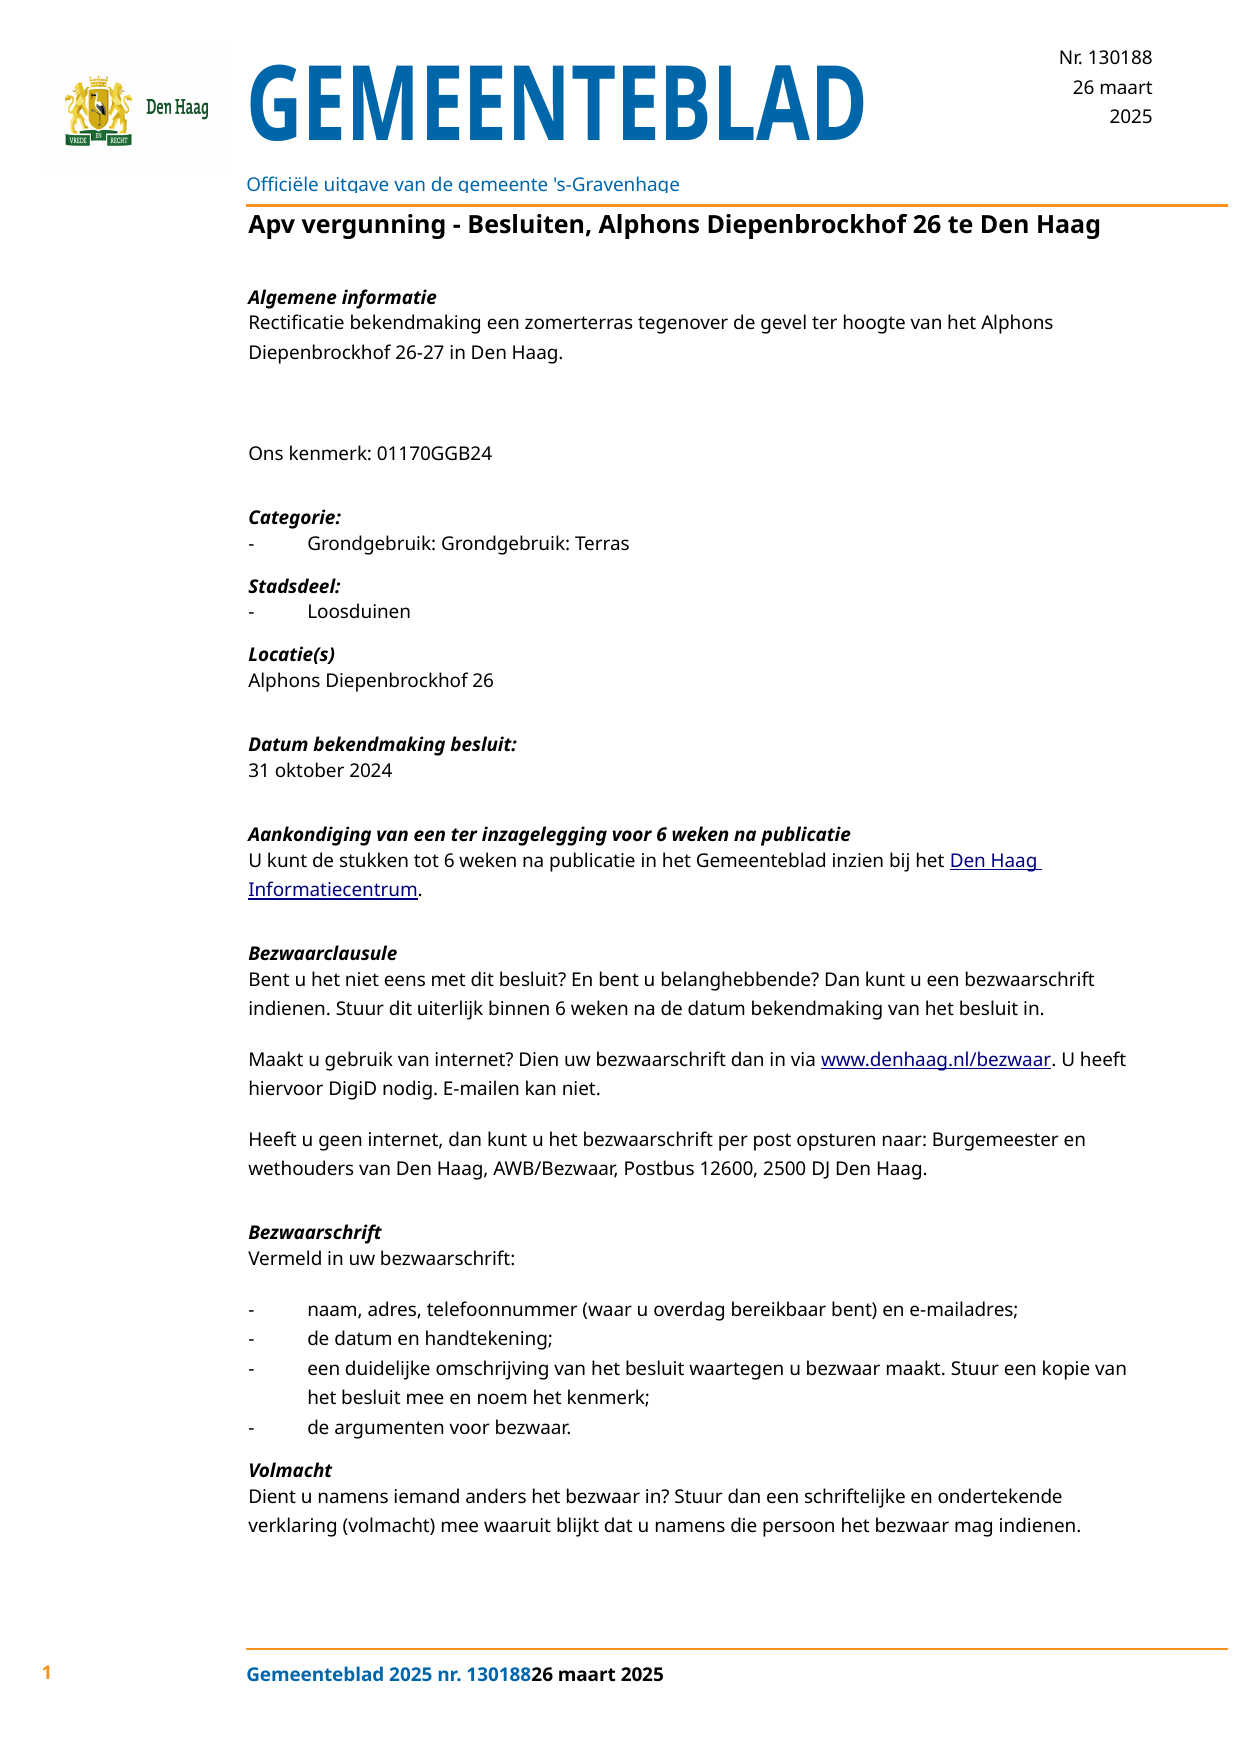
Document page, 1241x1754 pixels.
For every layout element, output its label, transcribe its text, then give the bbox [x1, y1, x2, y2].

list de datum en handtekening; [248, 1325, 1152, 1351]
list Grondgebruik: Grondgebruik: Terras [248, 530, 1152, 555]
text Dient u namens iemand anders het bezwaar in? Stuur dan een schriftelijke en ondertekende verklaring (volmacht) mee waaruit blijkt dat u namens die persoon het bezwaar mag indienen. [248, 1483, 1152, 1538]
list Loosduinen [248, 598, 1152, 624]
text Bezwaarschrift [248, 1219, 1152, 1245]
text Rectificatie bekendmaking een zomerterras tegenover de gevel ter hoogte van het Alphons Diepenbrockhof 26-27 in Den Haag. [248, 309, 1152, 365]
text Heeft u geen internet, dan kunt u het bezwaarschrift per post opsturen naar: Burgemeester en wethouders van Den Haag, AWB/Bezwaar, Postbus 12600, 2500 DJ Den Haag. [248, 1126, 1152, 1181]
text Locatie(s) [248, 642, 1152, 667]
text Algemene informatie [248, 284, 1152, 309]
text Bezwaarclausule [248, 940, 1152, 966]
text Aankondiging van een ter inzagelegging voor 6 weken na publicatie [248, 821, 1152, 847]
text U kunt de stukken tot 6 weken na publicatie in het Gemeenteblad inzien bij het Den Haag Informatiecentrum. [248, 847, 1152, 902]
text Bent u het niet eens met dit besluit? En bent u belanghebbende? Dan kunt u een bezwaarschrift indienen. Stuur dit uiterlijk binnen 6 weken na de datum bekendmaking van het besluit in. [248, 966, 1152, 1021]
text Alphons Diepenbrockhof 26 [248, 667, 1152, 693]
list naam, adres, telefoonnummer (waar u overdag bereikbaar bent) en e-mailadres; [248, 1296, 1152, 1321]
text Maakt u gebruik van internet? Dien uw bezwaarschrift dan in via www.denhaag.nl/bezwaar. U heeft hiervoor DigiD nodig. E-mailen kan niet. [248, 1046, 1152, 1101]
picture [41, 47, 231, 172]
list een duidelijke omschrijving van het besluit waartegen u bezwaar maakt. Stuur een kopie van het besluit mee en noem het kenmerk; [248, 1355, 1152, 1410]
text Categorie: [248, 504, 1152, 530]
text Stadsdeel: [248, 573, 1152, 598]
text Datum bekendmaking besluit: [248, 731, 1152, 757]
list de argumenten voor bezwaar. [248, 1414, 1152, 1440]
text Vermeld in uw bezwaarschrift: [248, 1245, 1152, 1271]
text Ons kenmerk: 01170GGB24 [248, 440, 1152, 466]
text Apv vergunning - Besluiten, Alphons Diepenbrockhof 26 te Den Haag [248, 207, 1152, 241]
text 31 oktober 2024 [248, 757, 1152, 783]
text Volmacht [248, 1457, 1152, 1483]
